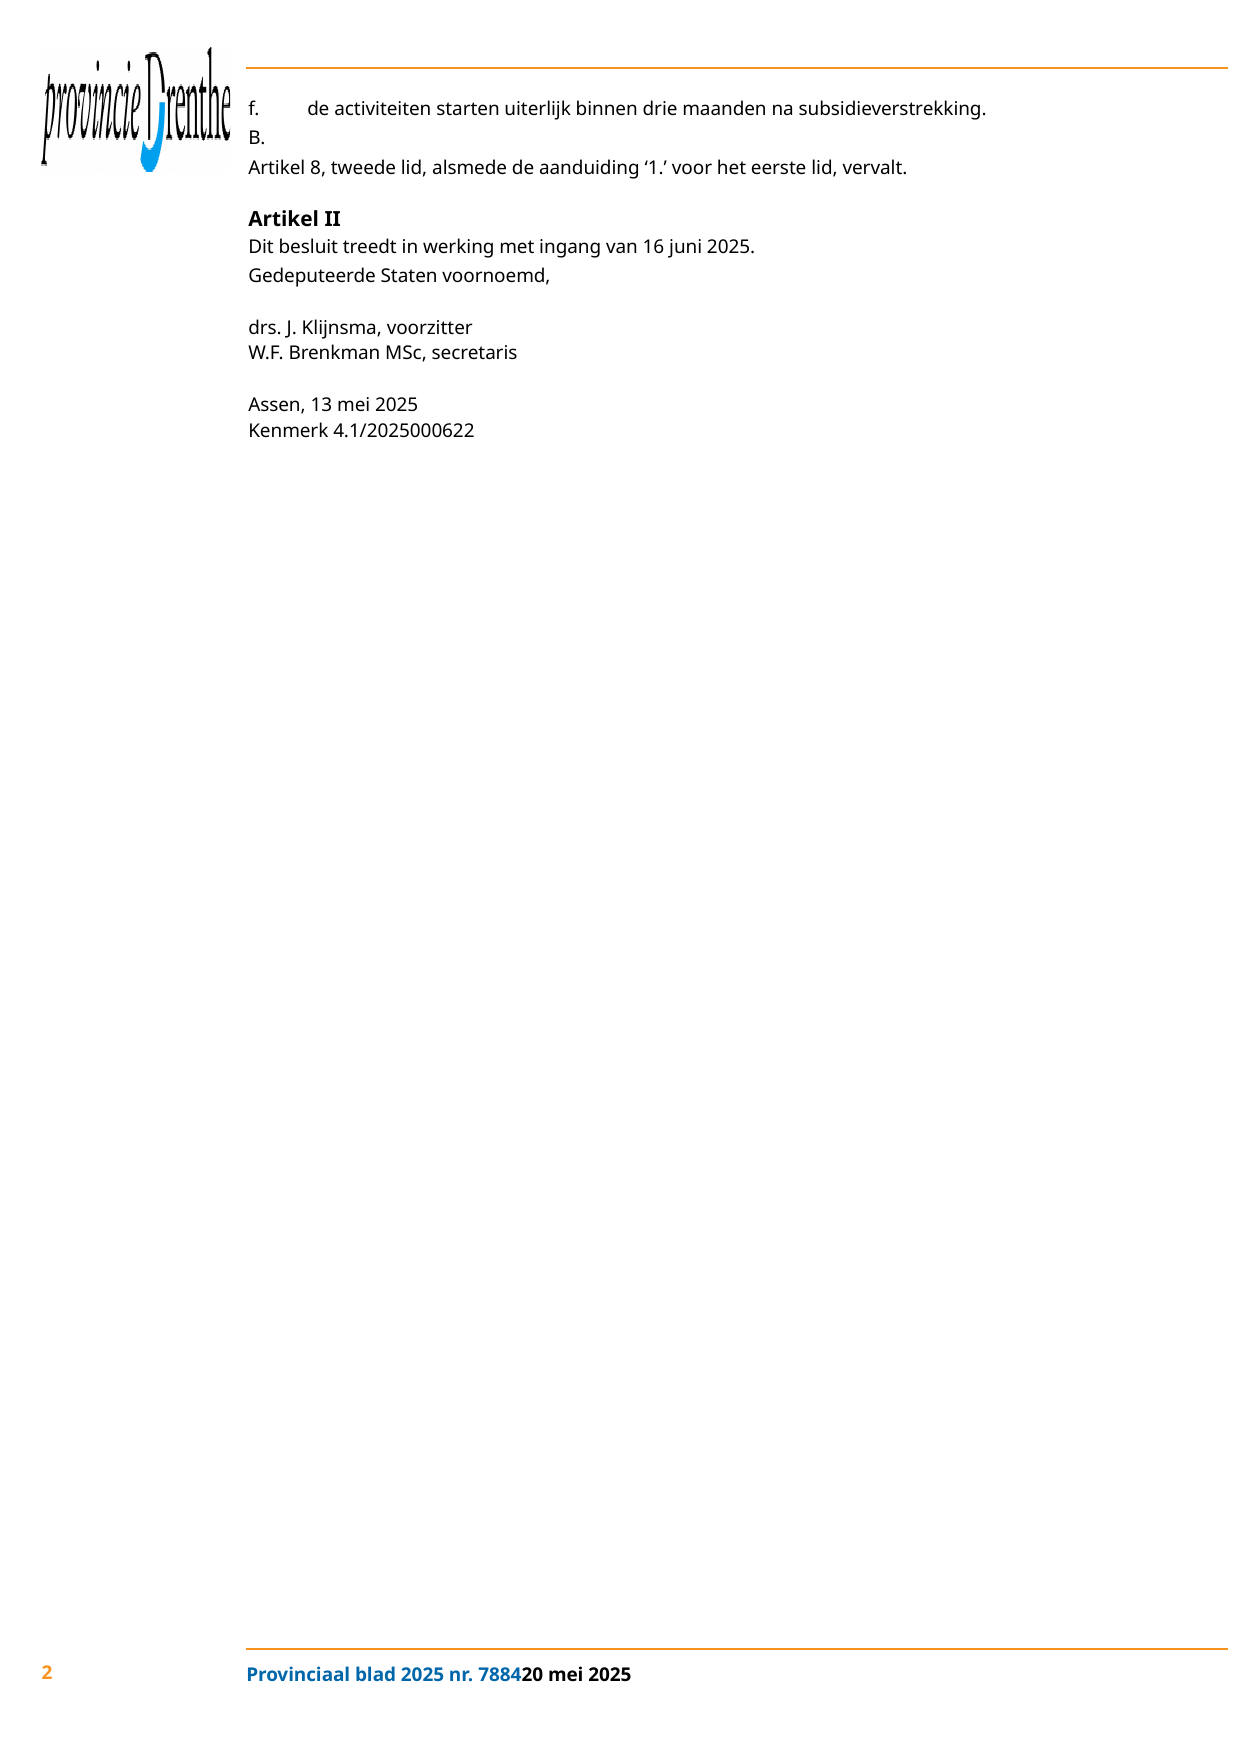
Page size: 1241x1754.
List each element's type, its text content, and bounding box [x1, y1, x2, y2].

picture [41, 47, 231, 172]
text Gedeputeerde Staten voornoemd, [248, 262, 1152, 288]
text drs. J. Klijnsma, voorzitter [248, 314, 1152, 339]
text Kenmerk 4.1/2025000622 [248, 417, 1152, 442]
list de activiteiten starten uiterlijk binnen drie maanden na subsidieverstrekking. [248, 95, 1152, 121]
text Artikel 8, tweede lid, alsmede de aanduiding ‘1.’ voor het eerste lid, vervalt. [248, 154, 1152, 180]
text Assen, 13 mei 2025 [248, 391, 1152, 417]
text B. [248, 124, 1152, 150]
text Artikel II [248, 204, 1152, 233]
text Dit besluit treedt in werking met ingang van 16 juni 2025. [248, 233, 1152, 258]
text W.F. Brenkman MSc, secretaris [248, 339, 1152, 365]
